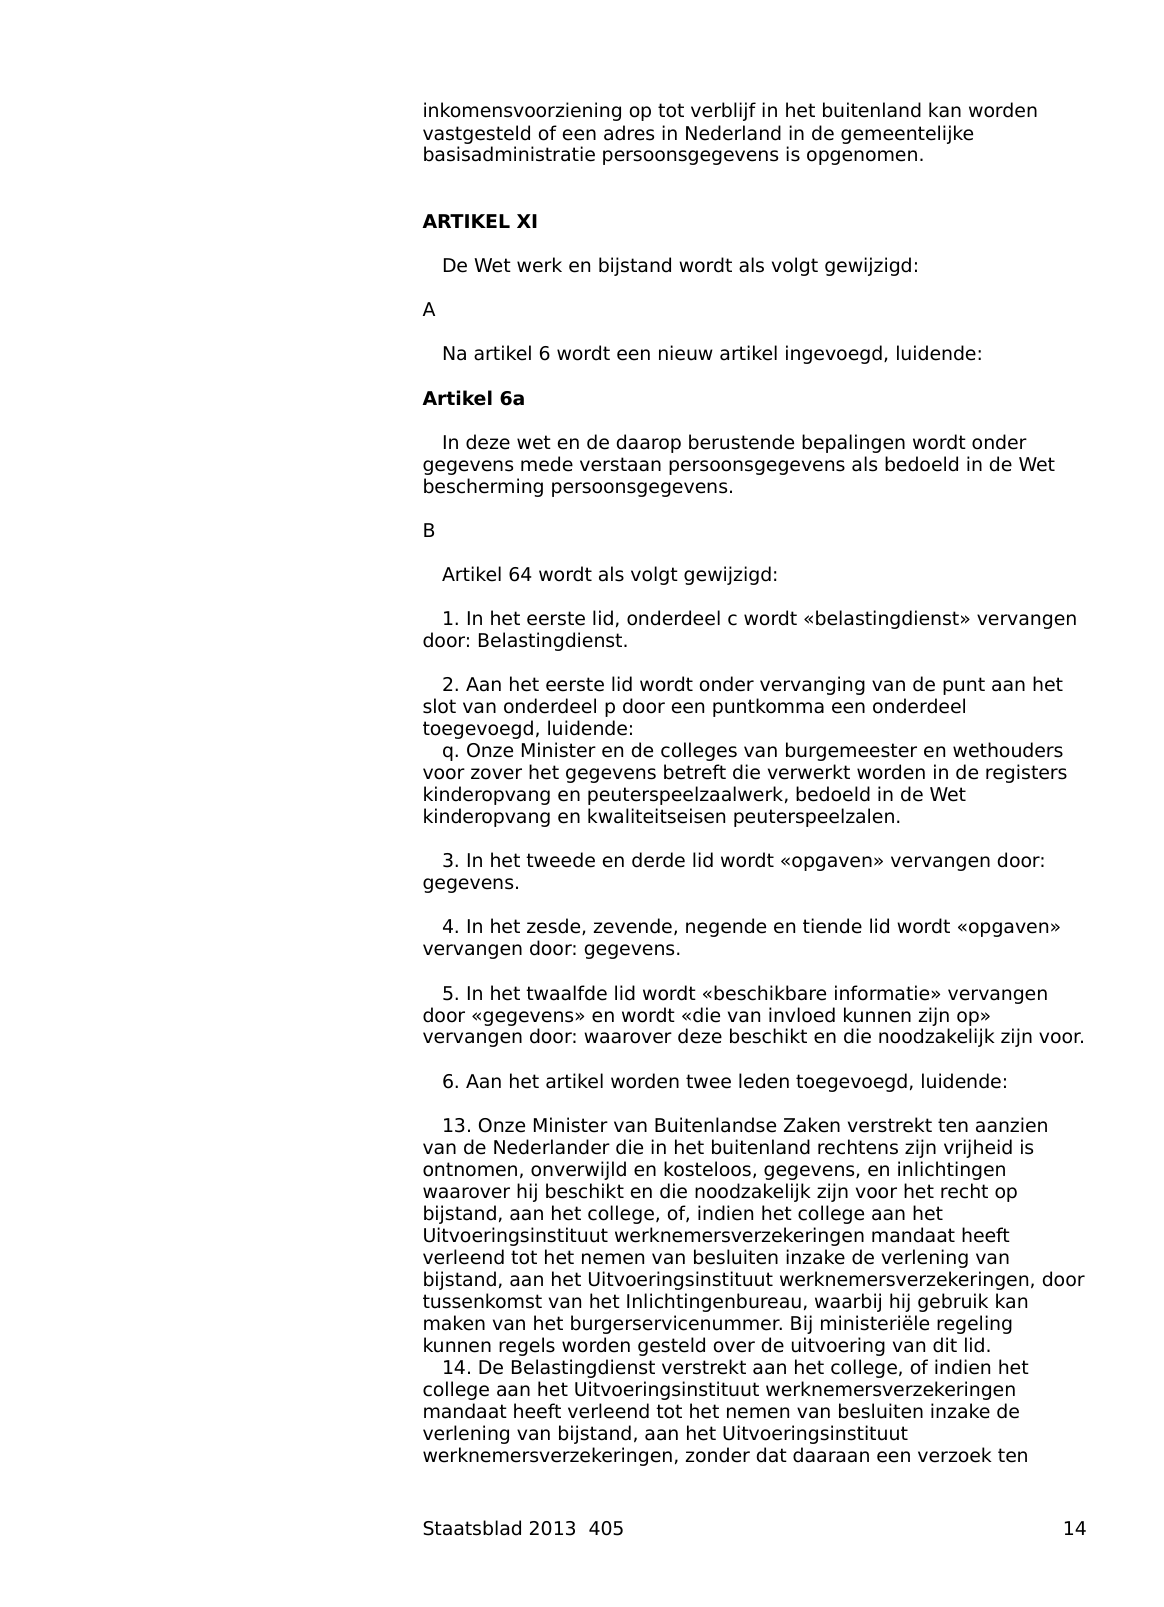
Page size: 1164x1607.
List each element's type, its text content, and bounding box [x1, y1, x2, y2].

text inkomensvoorziening op tot verblijf in het buitenland kan worden vastgesteld of een adres in Nederland in de gemeentelijke basisadministratie persoonsgegevens is opgenomen. [422, 100, 1087, 166]
subtitle ARTIKEL XI [422, 211, 1087, 233]
text In deze wet en de daarop berustende bepalingen wordt onder gegevens mede verstaan persoonsgegevens als bedoeld in de Wet bescherming persoonsgegevens. [422, 432, 1087, 497]
text De Wet werk en bijstand wordt als volgt gewijzigd: [422, 255, 1087, 277]
text A [422, 299, 1087, 321]
text q. Onze Minister en de colleges van burgemeester en wethouders voor zover het gegevens betreft die verwerkt worden in de registers kinderopvang en peuterspeelzaalwerk, bedoeld in de Wet kinderopvang en kwaliteitseisen peuterspeelzalen. [422, 740, 1087, 828]
text 2. Aan het eerste lid wordt onder vervanging van de punt aan het slot van onderdeel p door een puntkomma een onderdeel toegevoegd, luidende: [422, 674, 1087, 740]
text B [422, 520, 1087, 542]
text 4. In het zesde, zevende, negende en tiende lid wordt «opgaven» vervangen door: gegevens. [422, 916, 1087, 960]
subtitle Artikel 6a [422, 387, 1087, 409]
text 3. In het tweede en derde lid wordt «opgaven» vervangen door: gegevens. [422, 850, 1087, 894]
text Artikel 64 wordt als volgt gewijzigd: [422, 564, 1087, 586]
text 14. De Belastingdienst verstrekt aan het college, of indien het college aan het Uitvoeringsinstituut werknemersverzekeringen mandaat heeft verleend tot het nemen van besluiten inzake de verlening van bijstand, aan het Uitvoeringsinstituut werknemersverzekeringen, zonder dat daaraan een verzoek ten [422, 1357, 1087, 1466]
text Na artikel 6 wordt een nieuw artikel ingevoegd, luidende: [422, 343, 1087, 365]
text 6. Aan het artikel worden twee leden toegevoegd, luidende: [422, 1071, 1087, 1093]
text 13. Onze Minister van Buitenlandse Zaken verstrekt ten aanzien van de Nederlander die in het buitenland rechtens zijn vrijheid is ontnomen, onverwijld en kosteloos, gegevens, en inlichtingen waarover hij beschikt en die noodzakelijk zijn voor het recht op bijstand, aan het college, of, indien het college aan het Uitvoeringsinstituut werknemersverzekeringen mandaat heeft verleend tot het nemen van besluiten inzake de verlening van bijstand, aan het Uitvoeringsinstituut werknemersverzekeringen, door tussenkomst van het Inlichtingenbureau, waarbij hij gebruik kan maken van het burgerservicenummer. Bij ministeriële regeling kunnen regels worden gesteld over de uitvoering van dit lid. [422, 1115, 1087, 1357]
text 1. In het eerste lid, onderdeel c wordt «belastingdienst» vervangen door: Belastingdienst. [422, 608, 1087, 652]
text 5. In het twaalfde lid wordt «beschikbare informatie» vervangen door «gegevens» en wordt «die van invloed kunnen zijn op» vervangen door: waarover deze beschikt en die noodzakelijk zijn voor. [422, 982, 1087, 1048]
